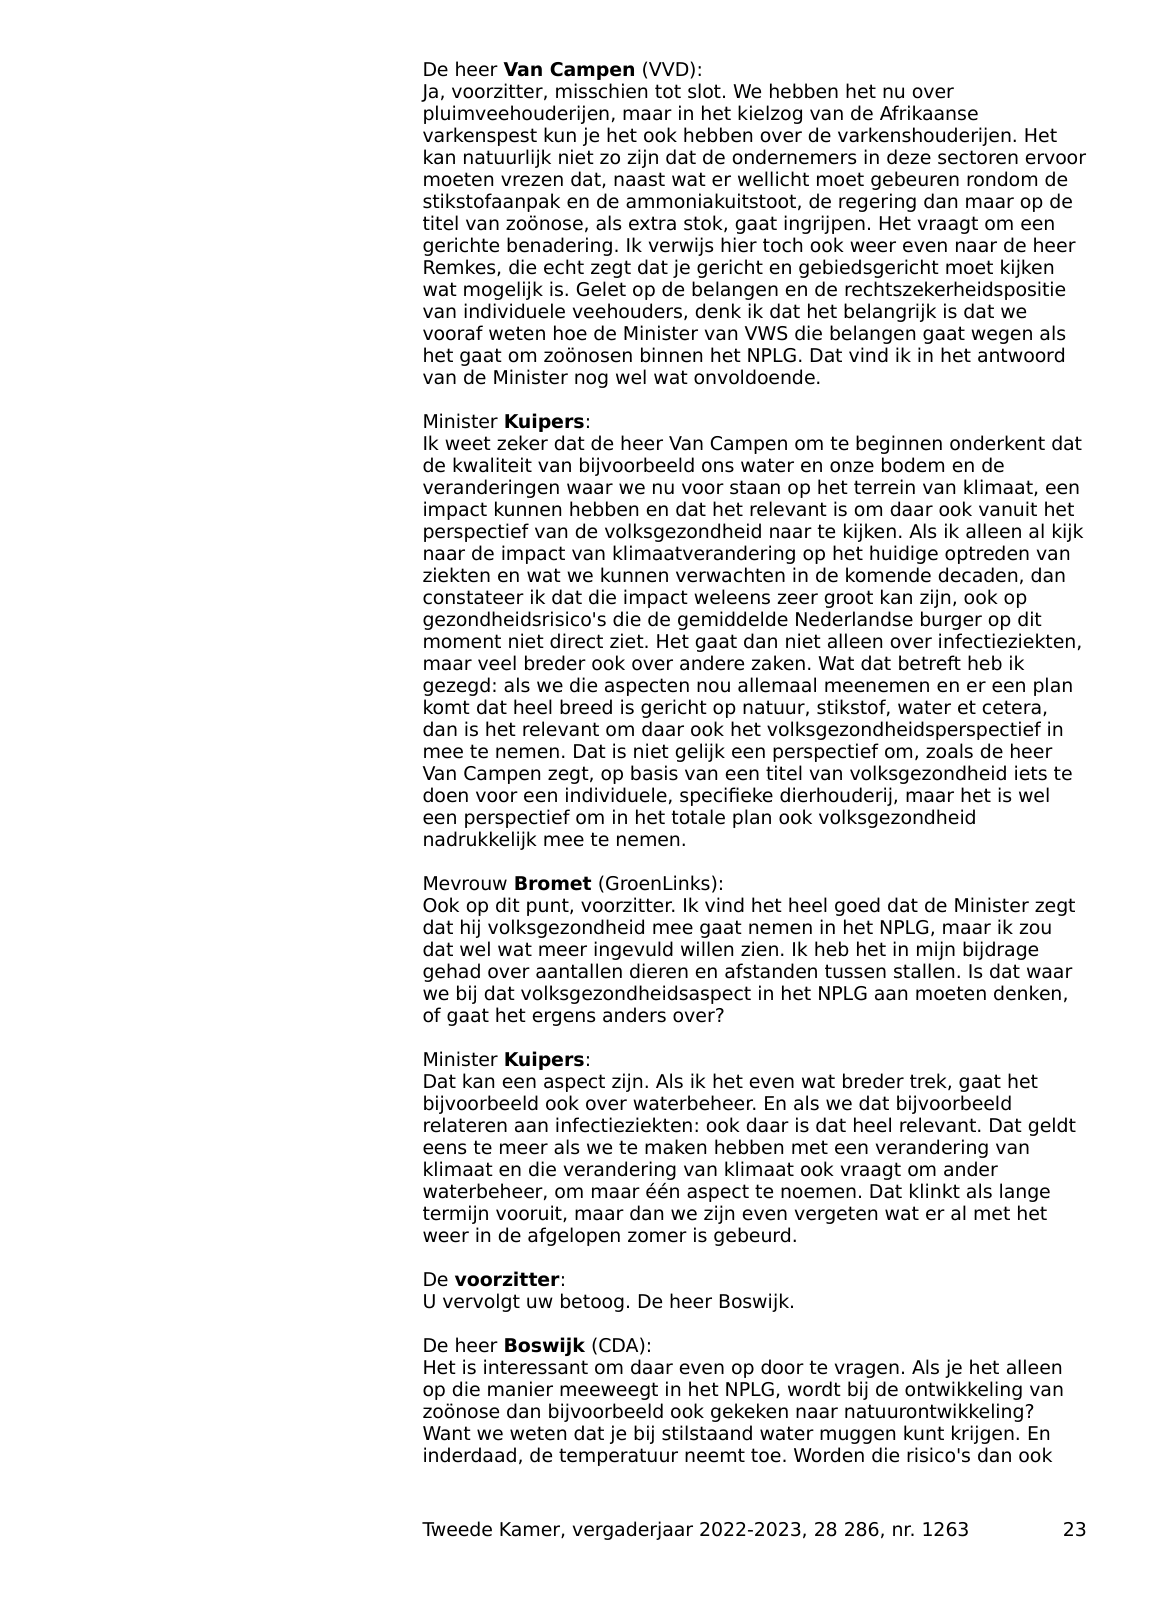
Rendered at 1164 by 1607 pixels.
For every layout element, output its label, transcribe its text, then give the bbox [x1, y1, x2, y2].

text De heer Boswijk (CDA): [422, 1335, 1087, 1357]
text Het is interessant om daar even op door te vragen. Als je het alleen op die manier meeweegt in het NPLG, wordt bij de ontwikkeling van zoönose dan bijvoorbeeld ook gekeken naar natuurontwikkeling? Want we weten dat je bij stilstaand water muggen kunt krijgen. En inderdaad, de temperatuur neemt toe. Worden die risico's dan ook [422, 1357, 1087, 1467]
text Ook op dit punt, voorzitter. Ik vind het heel goed dat de Minister zegt dat hij volksgezondheid mee gaat nemen in het NPLG, maar ik zou dat wel wat meer ingevuld willen zien. Ik heb het in mijn bijdrage gehad over aantallen dieren en afstanden tussen stallen. Is dat waar we bij dat volksgezondheidsaspect in het NPLG aan moeten denken, of gaat het ergens anders over? [422, 895, 1087, 1027]
text Mevrouw Bromet (GroenLinks): [422, 873, 1087, 895]
text U vervolgt uw betoog. De heer Boswijk. [422, 1291, 1087, 1313]
text Ik weet zeker dat de heer Van Campen om te beginnen onderkent dat de kwaliteit van bijvoorbeeld ons water en onze bodem en de veranderingen waar we nu voor staan op het terrein van klimaat, een impact kunnen hebben en dat het relevant is om daar ook vanuit het perspectief van de volksgezondheid naar te kijken. Als ik alleen al kijk naar de impact van klimaatverandering op het huidige optreden van ziekten en wat we kunnen verwachten in de komende decaden, dan constateer ik dat die impact weleens zeer groot kan zijn, ook op gezondheidsrisico's die de gemiddelde Nederlandse burger op dit moment niet direct ziet. Het gaat dan niet alleen over infectieziekten, maar veel breder ook over andere zaken. Wat dat betreft heb ik gezegd: als we die aspecten nou allemaal meenemen en er een plan komt dat heel breed is gericht op natuur, stikstof, water et cetera, dan is het relevant om daar ook het volksgezondheidsperspectief in mee te nemen. Dat is niet gelijk een perspectief om, zoals de heer Van Campen zegt, op basis van een titel van volksgezondheid iets te doen voor een individuele, specifieke dierhouderij, maar het is wel een perspectief om in het totale plan ook volksgezondheid nadrukkelijk mee te nemen. [422, 433, 1087, 851]
text Dat kan een aspect zijn. Als ik het even wat breder trek, gaat het bijvoorbeeld ook over waterbeheer. En als we dat bijvoorbeeld relateren aan infectieziekten: ook daar is dat heel relevant. Dat geldt eens te meer als we te maken hebben met een verandering van klimaat en die verandering van klimaat ook vraagt om ander waterbeheer, om maar één aspect te noemen. Dat klinkt als lange termijn vooruit, maar dan we zijn even vergeten wat er al met het weer in de afgelopen zomer is gebeurd. [422, 1071, 1087, 1247]
text De voorzitter: [422, 1269, 1087, 1291]
text De heer Van Campen (VVD): [422, 59, 1087, 81]
text Minister Kuipers: [422, 411, 1087, 433]
text Ja, voorzitter, misschien tot slot. We hebben het nu over pluimveehouderijen, maar in het kielzog van de Afrikaanse varkenspest kun je het ook hebben over de varkenshouderijen. Het kan natuurlijk niet zo zijn dat de ondernemers in deze sectoren ervoor moeten vrezen dat, naast wat er wellicht moet gebeuren rondom de stikstofaanpak en de ammoniakuitstoot, de regering dan maar op de titel van zoönose, als extra stok, gaat ingrijpen. Het vraagt om een gerichte benadering. Ik verwijs hier toch ook weer even naar de heer Remkes, die echt zegt dat je gericht en gebiedsgericht moet kijken wat mogelijk is. Gelet op de belangen en de rechtszekerheidspositie van individuele veehouders, denk ik dat het belangrijk is dat we vooraf weten hoe de Minister van VWS die belangen gaat wegen als het gaat om zoönosen binnen het NPLG. Dat vind ik in het antwoord van de Minister nog wel wat onvoldoende. [422, 81, 1087, 389]
text Minister Kuipers: [422, 1049, 1087, 1071]
